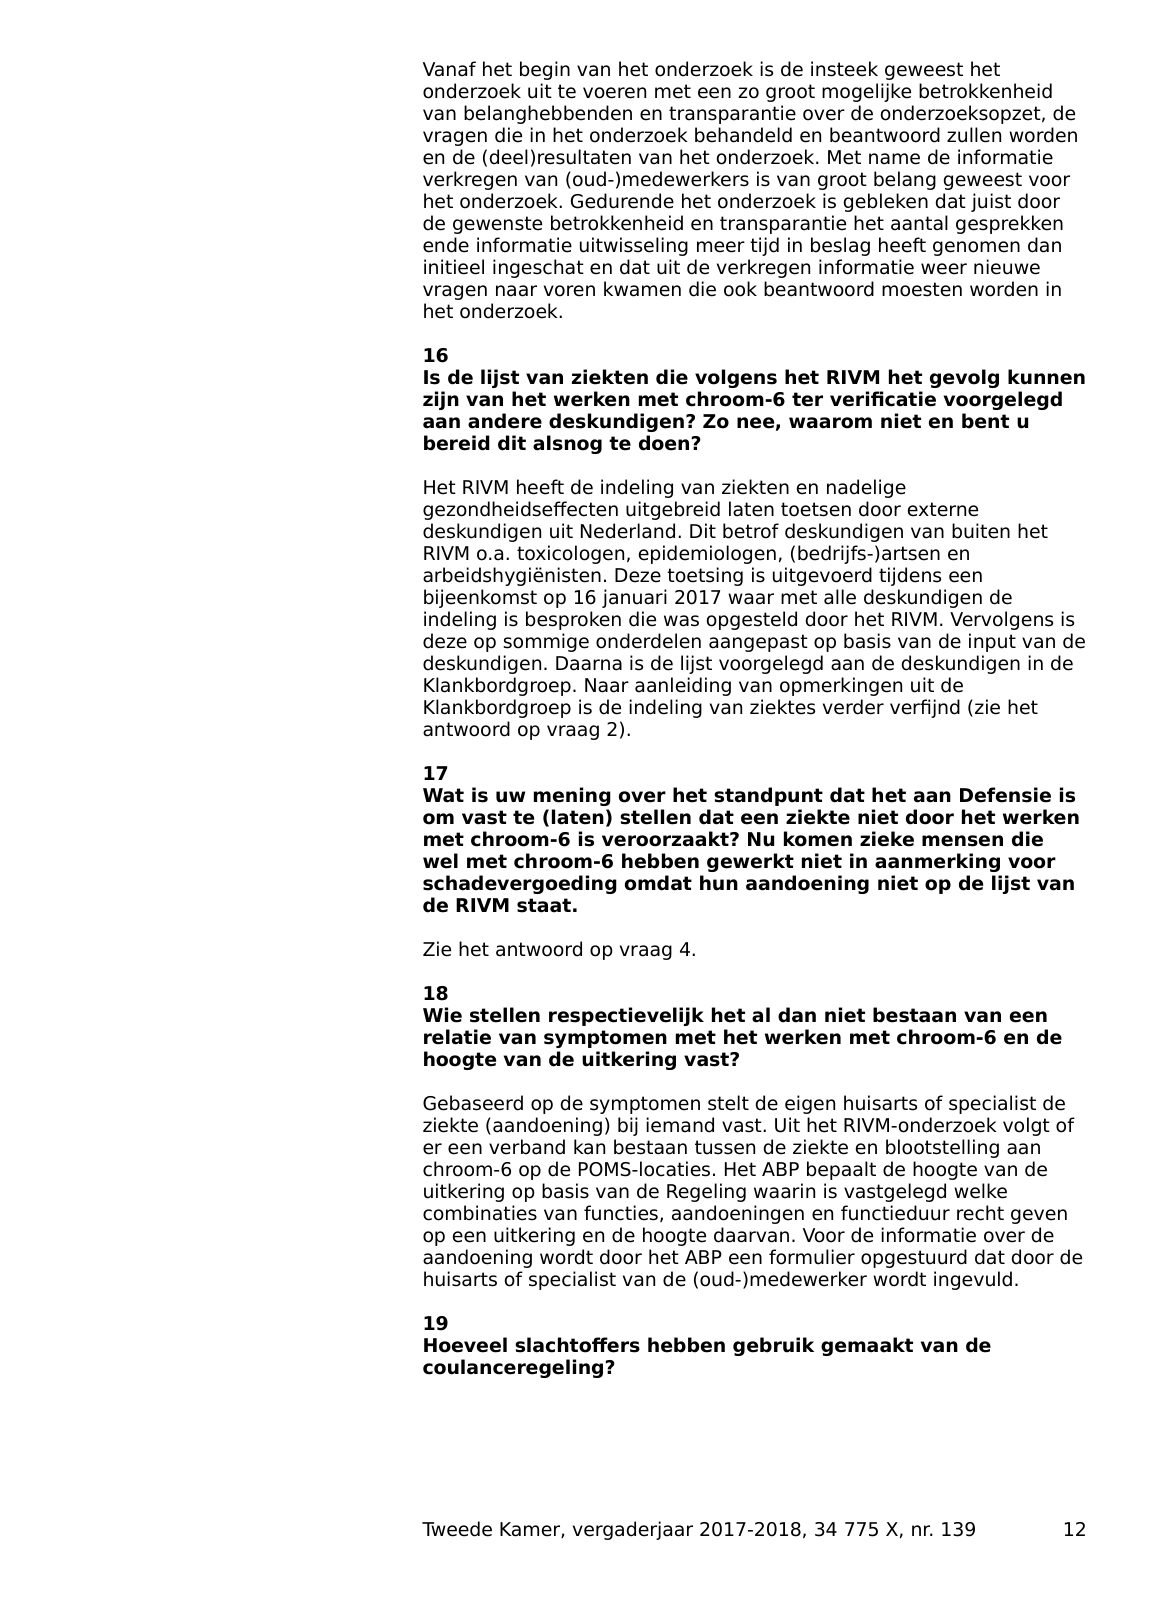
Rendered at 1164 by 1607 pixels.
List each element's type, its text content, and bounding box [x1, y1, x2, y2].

text Zie het antwoord op vraag 4. [422, 939, 1087, 961]
text Wie stellen respectievelijk het al dan niet bestaan van een relatie van symptomen met het werken met chroom-6 en de hoogte van de uitkering vast? [422, 1005, 1087, 1071]
text 19 [422, 1313, 1087, 1335]
text 18 [422, 983, 1087, 1005]
text 16 [422, 345, 1087, 367]
text Het RIVM heeft de indeling van ziekten en nadelige gezondheidseffecten uitgebreid laten toetsen door externe deskundigen uit Nederland. Dit betrof deskundigen van buiten het RIVM o.a. toxicologen, epidemiologen, (bedrijfs-)artsen en arbeidshygiënisten. Deze toetsing is uitgevoerd tijdens een bijeenkomst op 16 januari 2017 waar met alle deskundigen de indeling is besproken die was opgesteld door het RIVM. Vervolgens is deze op sommige onderdelen aangepast op basis van de input van de deskundigen. Daarna is de lijst voorgelegd aan de deskundigen in de Klankbordgroep. Naar aanleiding van opmerkingen uit de Klankbordgroep is de indeling van ziektes verder verfijnd (zie het antwoord op vraag 2). [422, 477, 1087, 741]
text Is de lijst van ziekten die volgens het RIVM het gevolg kunnen zijn van het werken met chroom-6 ter verificatie voorgelegd aan andere deskundigen? Zo nee, waarom niet en bent u bereid dit alsnog te doen? [422, 367, 1087, 455]
text Wat is uw mening over het standpunt dat het aan Defensie is om vast te (laten) stellen dat een ziekte niet door het werken met chroom-6 is veroorzaakt? Nu komen zieke mensen die wel met chroom-6 hebben gewerkt niet in aanmerking voor schadevergoeding omdat hun aandoening niet op de lijst van de RIVM staat. [422, 785, 1087, 917]
text 17 [422, 763, 1087, 785]
text Gebaseerd op de symptomen stelt de eigen huisarts of specialist de ziekte (aandoening) bij iemand vast. Uit het RIVM-onderzoek volgt of er een verband kan bestaan tussen de ziekte en blootstelling aan chroom-6 op de POMS-locaties. Het ABP bepaalt de hoogte van de uitkering op basis van de Regeling waarin is vastgelegd welke combinaties van functies, aandoeningen en functieduur recht geven op een uitkering en de hoogte daarvan. Voor de informatie over de aandoening wordt door het ABP een formulier opgestuurd dat door de huisarts of specialist van de (oud-)medewerker wordt ingevuld. [422, 1093, 1087, 1291]
text Vanaf het begin van het onderzoek is de insteek geweest het onderzoek uit te voeren met een zo groot mogelijke betrokkenheid van belanghebbenden en transparantie over de onderzoeksopzet, de vragen die in het onderzoek behandeld en beantwoord zullen worden en de (deel)resultaten van het onderzoek. Met name de informatie verkregen van (oud-)medewerkers is van groot belang geweest voor het onderzoek. Gedurende het onderzoek is gebleken dat juist door de gewenste betrokkenheid en transparantie het aantal gesprekken ende informatie uitwisseling meer tijd in beslag heeft genomen dan initieel ingeschat en dat uit de verkregen informatie weer nieuwe vragen naar voren kwamen die ook beantwoord moesten worden in het onderzoek. [422, 59, 1087, 323]
text Hoeveel slachtoffers hebben gebruik gemaakt van de coulanceregeling? [422, 1335, 1087, 1379]
